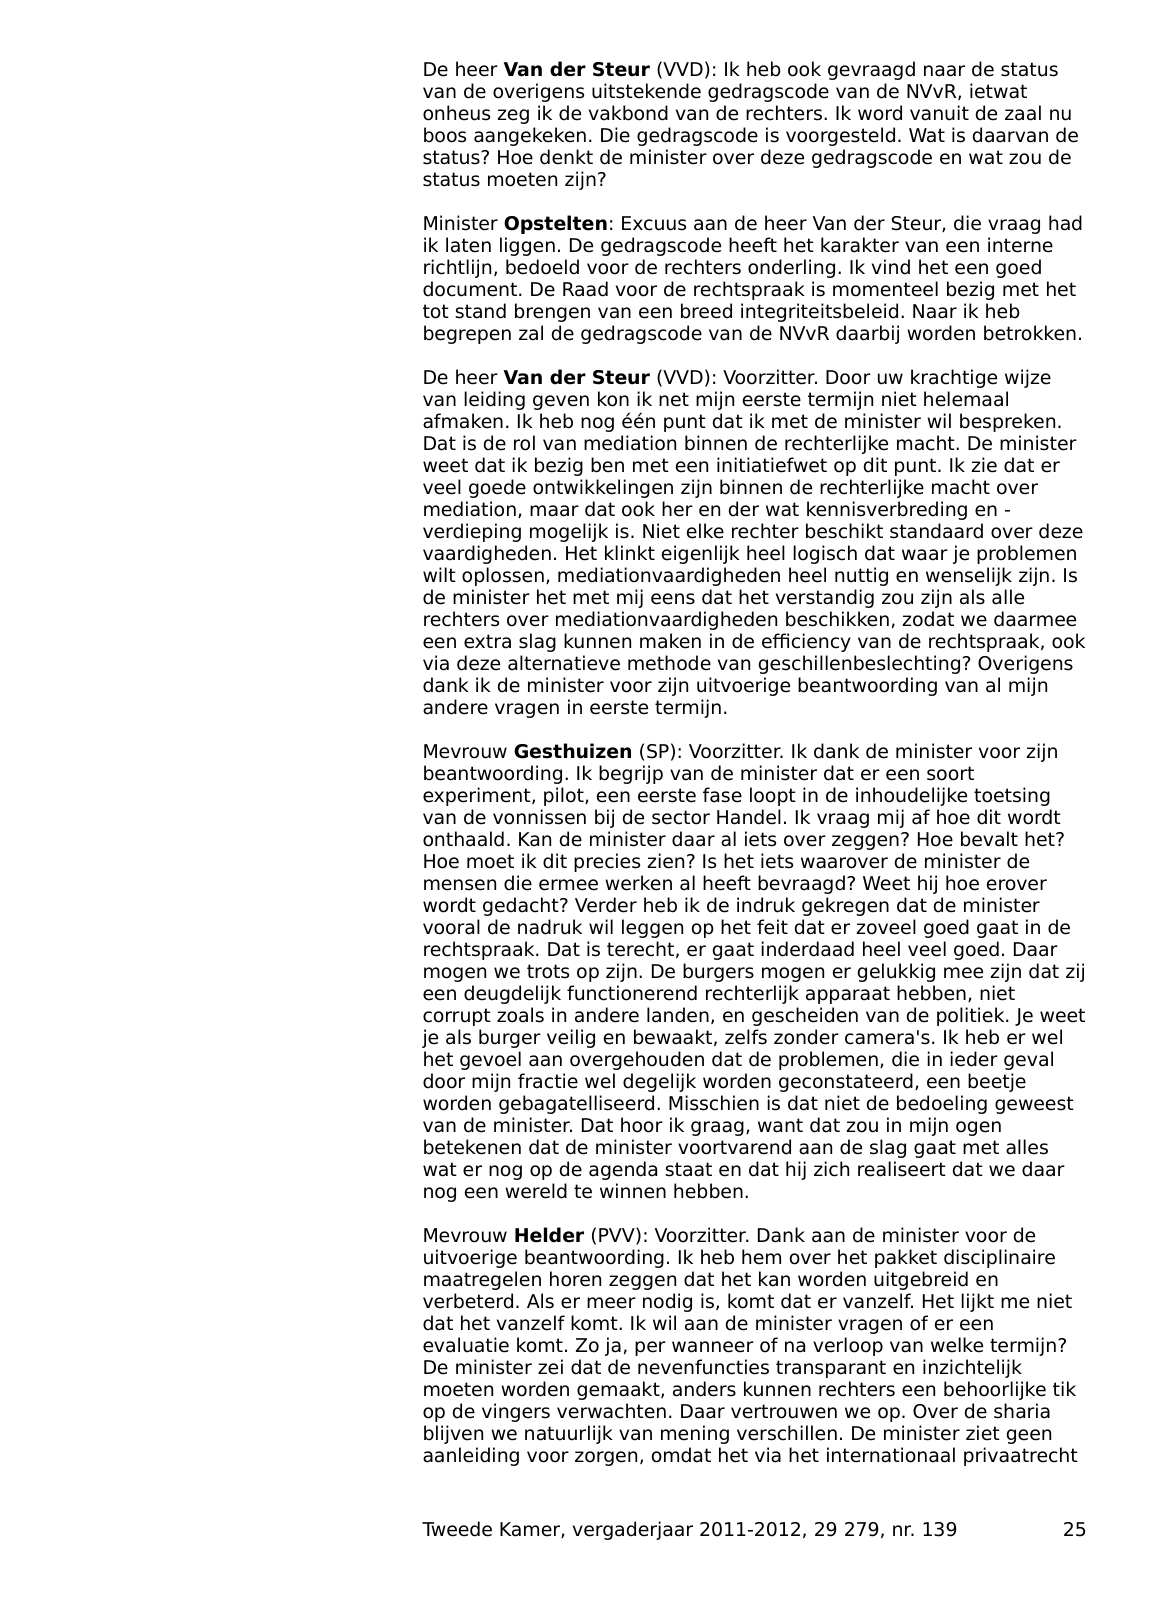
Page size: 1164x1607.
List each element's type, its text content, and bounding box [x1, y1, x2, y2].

text De heer Van der Steur (VVD): Ik heb ook gevraagd naar de status van de overigens uitstekende gedragscode van de NVvR, ietwat onheus zeg ik de vakbond van de rechters. Ik word vanuit de zaal nu boos aangekeken. Die gedragscode is voorgesteld. Wat is daarvan de status? Hoe denkt de minister over deze gedragscode en wat zou de status moeten zijn? [422, 59, 1087, 191]
text Minister Opstelten: Excuus aan de heer Van der Steur, die vraag had ik laten liggen. De gedragscode heeft het karakter van een interne richtlijn, bedoeld voor de rechters onderling. Ik vind het een goed document. De Raad voor de rechtspraak is momenteel bezig met het tot stand brengen van een breed integriteitsbeleid. Naar ik heb begrepen zal de gedragscode van de NVvR daarbij worden betrokken. [422, 213, 1087, 345]
text Mevrouw Gesthuizen (SP): Voorzitter. Ik dank de minister voor zijn beantwoording. Ik begrijp van de minister dat er een soort experiment, pilot, een eerste fase loopt in de inhoudelijke toetsing van de vonnissen bij de sector Handel. Ik vraag mij af hoe dit wordt onthaald. Kan de minister daar al iets over zeggen? Hoe bevalt het? Hoe moet ik dit precies zien? Is het iets waarover de minister de mensen die ermee werken al heeft bevraagd? Weet hij hoe erover wordt gedacht? Verder heb ik de indruk gekregen dat de minister vooral de nadruk wil leggen op het feit dat er zoveel goed gaat in de rechtspraak. Dat is terecht, er gaat inderdaad heel veel goed. Daar mogen we trots op zijn. De burgers mogen er gelukkig mee zijn dat zij een deugdelijk functionerend rechterlijk apparaat hebben, niet corrupt zoals in andere landen, en gescheiden van de politiek. Je weet je als burger veilig en bewaakt, zelfs zonder camera's. Ik heb er wel het gevoel aan overgehouden dat de problemen, die in ieder geval door mijn fractie wel degelijk worden geconstateerd, een beetje worden gebagatelliseerd. Misschien is dat niet de bedoeling geweest van de minister. Dat hoor ik graag, want dat zou in mijn ogen betekenen dat de minister voortvarend aan de slag gaat met alles wat er nog op de agenda staat en dat hij zich realiseert dat we daar nog een wereld te winnen hebben. [422, 741, 1087, 1203]
text De heer Van der Steur (VVD): Voorzitter. Door uw krachtige wijze van leiding geven kon ik net mijn eerste termijn niet helemaal afmaken. Ik heb nog één punt dat ik met de minister wil bespreken. Dat is de rol van mediation binnen de rechterlijke macht. De minister weet dat ik bezig ben met een initiatiefwet op dit punt. Ik zie dat er veel goede ontwikkelingen zijn binnen de rechterlijke macht over mediation, maar dat ook her en der wat kennisverbreding en -verdieping mogelijk is. Niet elke rechter beschikt standaard over deze vaardigheden. Het klinkt eigenlijk heel logisch dat waar je problemen wilt oplossen, mediationvaardigheden heel nuttig en wenselijk zijn. Is de minister het met mij eens dat het verstandig zou zijn als alle rechters over mediationvaardigheden beschikken, zodat we daarmee een extra slag kunnen maken in de efficiency van de rechtspraak, ook via deze alternatieve methode van geschillenbeslechting? Overigens dank ik de minister voor zijn uitvoerige beantwoording van al mijn andere vragen in eerste termijn. [422, 367, 1087, 719]
text Mevrouw Helder (PVV): Voorzitter. Dank aan de minister voor de uitvoerige beantwoording. Ik heb hem over het pakket disciplinaire maatregelen horen zeggen dat het kan worden uitgebreid en verbeterd. Als er meer nodig is, komt dat er vanzelf. Het lijkt me niet dat het vanzelf komt. Ik wil aan de minister vragen of er een evaluatie komt. Zo ja, per wanneer of na verloop van welke termijn? De minister zei dat de nevenfuncties transparant en inzichtelijk moeten worden gemaakt, anders kunnen rechters een behoorlijke tik op de vingers verwachten. Daar vertrouwen we op. Over de sharia blijven we natuurlijk van mening verschillen. De minister ziet geen aanleiding voor zorgen, omdat het via het internationaal privaatrecht [422, 1225, 1087, 1467]
